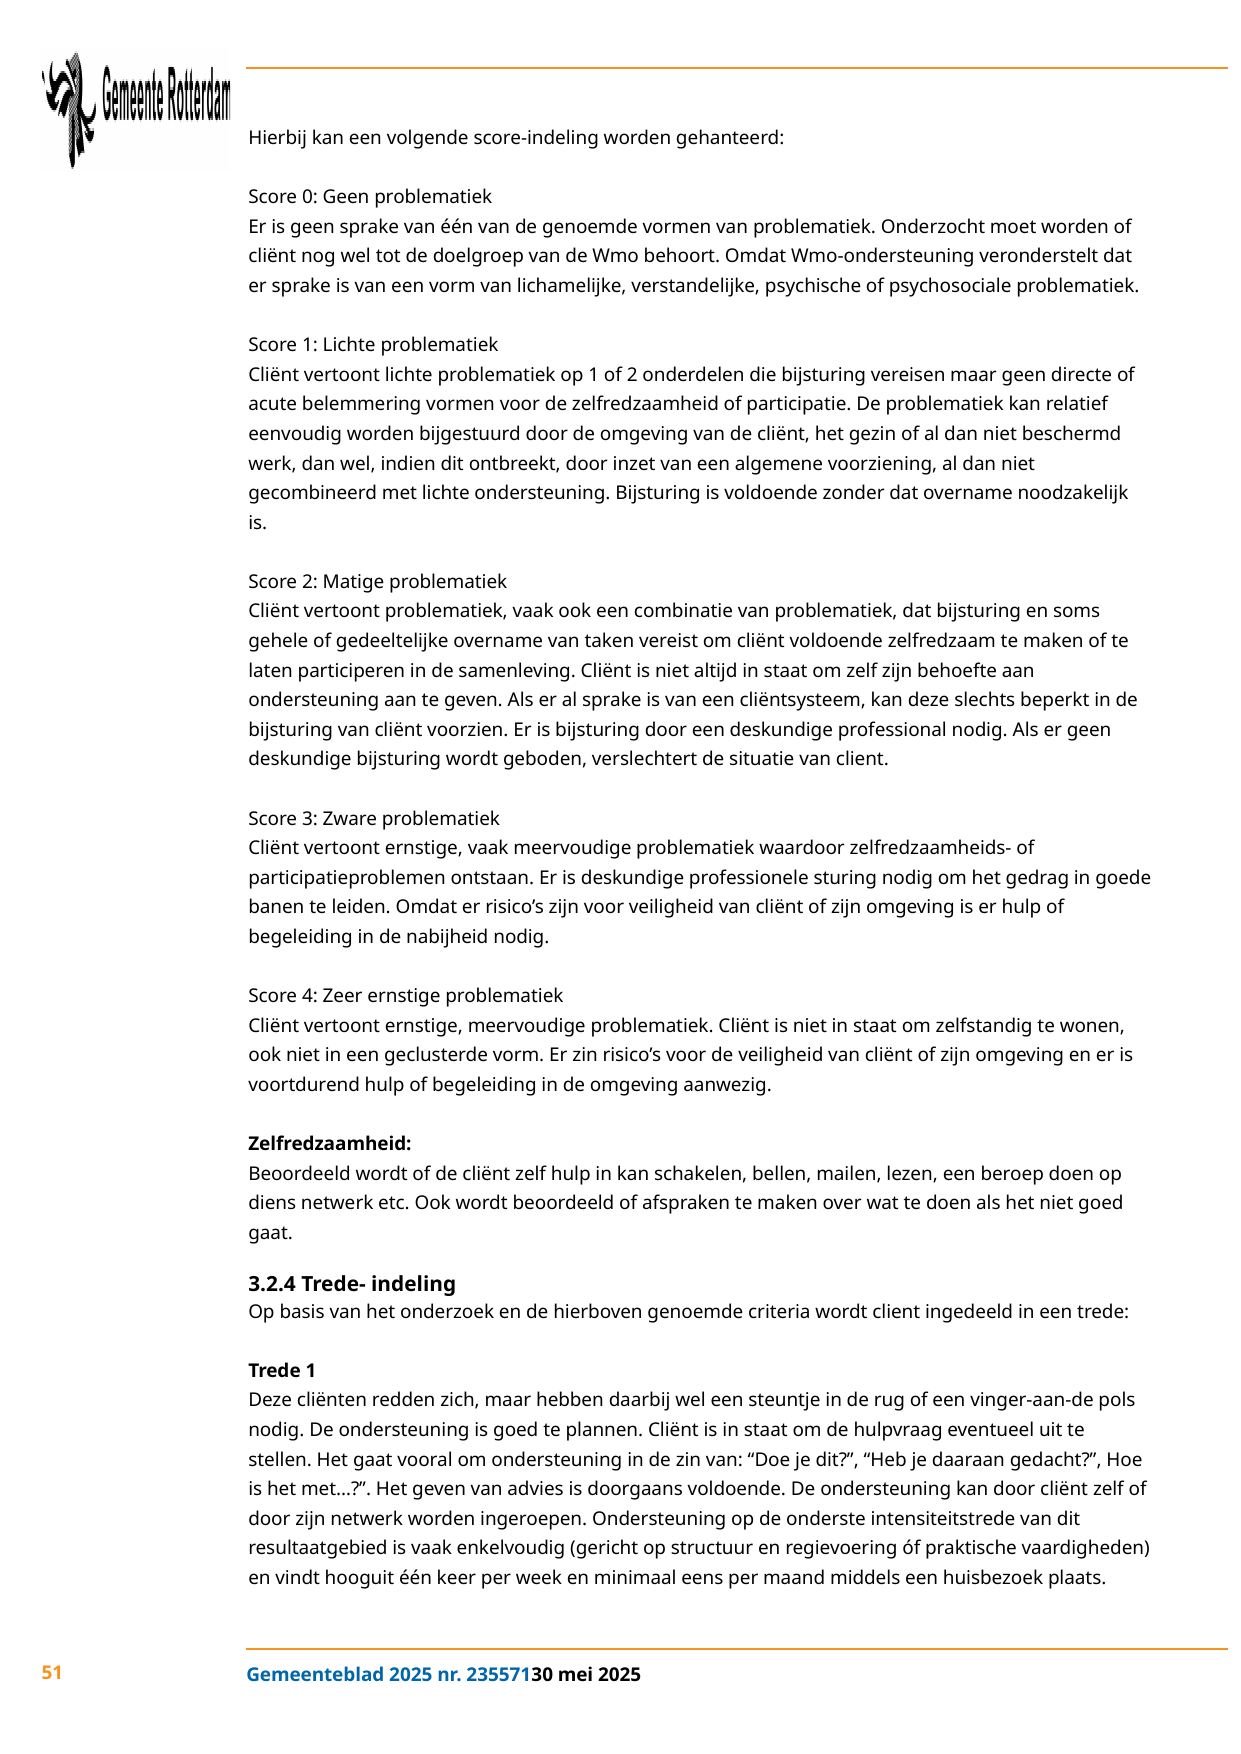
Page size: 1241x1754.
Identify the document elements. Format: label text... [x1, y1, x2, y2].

text Cliënt vertoont ernstige, meervoudige problematiek. Cliënt is niet in staat om zelfstandig te wonen, ook niet in een geclusterde vorm. Er zin risico’s voor de veiligheid van cliënt of zijn omgeving en er is voortdurend hulp of begeleiding in de omgeving aanwezig. [248, 1012, 1152, 1097]
text Trede 1 [248, 1357, 1152, 1383]
text Op basis van het onderzoek en de hierboven genoemde criteria wordt client ingedeeld in een trede: [248, 1298, 1152, 1323]
text Cliënt vertoont lichte problematiek op 1 of 2 onderdelen die bijsturing vereisen maar geen directe of acute belemmering vormen voor de zelfredzaamheid of participatie. De problematiek kan relatief eenvoudig worden bijgestuurd door de omgeving van de cliënt, het gezin of al dan niet beschermd werk, dan wel, indien dit ontbreekt, door inzet van een algemene voorziening, al dan niet gecombineerd met lichte ondersteuning. Bijsturing is voldoende zonder dat overname noodzakelijk is. [248, 361, 1152, 535]
text Score 4: Zeer ernstige problematiek [248, 982, 1152, 1008]
text Beoordeeld wordt of de cliënt zelf hulp in kan schakelen, bellen, mailen, lezen, een beroep doen op diens netwerk etc. Ook wordt beoordeeld of afspraken te maken over wat te doen als het niet goed gaat. [248, 1160, 1152, 1245]
text Hierbij kan een volgende score-indeling worden gehanteerd: [248, 124, 1152, 150]
text Score 3: Zware problematiek [248, 805, 1152, 831]
text Score 2: Matige problematiek [248, 568, 1152, 594]
text Score 0: Geen problematiek [248, 183, 1152, 209]
text Cliënt vertoont problematiek, vaak ook een combinatie van problematiek, dat bijsturing en soms gehele of gedeeltelijke overname van taken vereist om cliënt voldoende zelfredzaam te maken of te laten participeren in de samenleving. Cliënt is niet altijd in staat om zelf zijn behoefte aan ondersteuning aan te geven. Als er al sprake is van een cliëntsysteem, kan deze slechts beperkt in de bijsturing van cliënt voorzien. Er is bijsturing door een deskundige professional nodig. Als er geen deskundige bijsturing wordt geboden, verslechtert de situatie van client. [248, 598, 1152, 771]
text Score 1: Lichte problematiek [248, 331, 1152, 357]
text Deze cliënten redden zich, maar hebben daarbij wel een steuntje in de rug of een vinger-aan-de pols nodig. De ondersteuning is goed te plannen. Cliënt is in staat om de hulpvraag eventueel uit te stellen. Het gaat vooral om ondersteuning in de zin van: “Doe je dit?”, “Heb je daaraan gedacht?”, Hoe is het met…?”. Het geven van advies is doorgaans voldoende. De ondersteuning kan door cliënt zelf of door zijn netwerk worden ingeroepen. Ondersteuning op de onderste intensiteitstrede van dit resultaatgebied is vaak enkelvoudig (gericht op structuur en regievoering óf praktische vaardigheden) en vindt hooguit één keer per week en minimaal eens per maand middels een huisbezoek plaats. [248, 1387, 1152, 1590]
text 3.2.4 Trede- indeling [248, 1269, 1152, 1298]
text Zelfredzaamheid: [248, 1130, 1152, 1156]
text Cliënt vertoont ernstige, vaak meervoudige problematiek waardoor zelfredzaamheids- of participatieproblemen ontstaan. Er is deskundige professionele sturing nodig om het gedrag in goede banen te leiden. Omdat er risico’s zijn voor veiligheid van cliënt of zijn omgeving is er hulp of begeleiding in de nabijheid nodig. [248, 834, 1152, 949]
picture [41, 47, 231, 172]
text Er is geen sprake van één van de genoemde vormen van problematiek. Onderzocht moet worden of cliënt nog wel tot de doelgroep van de Wmo behoort. Omdat Wmo-ondersteuning veronderstelt dat er sprake is van een vorm van lichamelijke, verstandelijke, psychische of psychosociale problematiek. [248, 213, 1152, 298]
